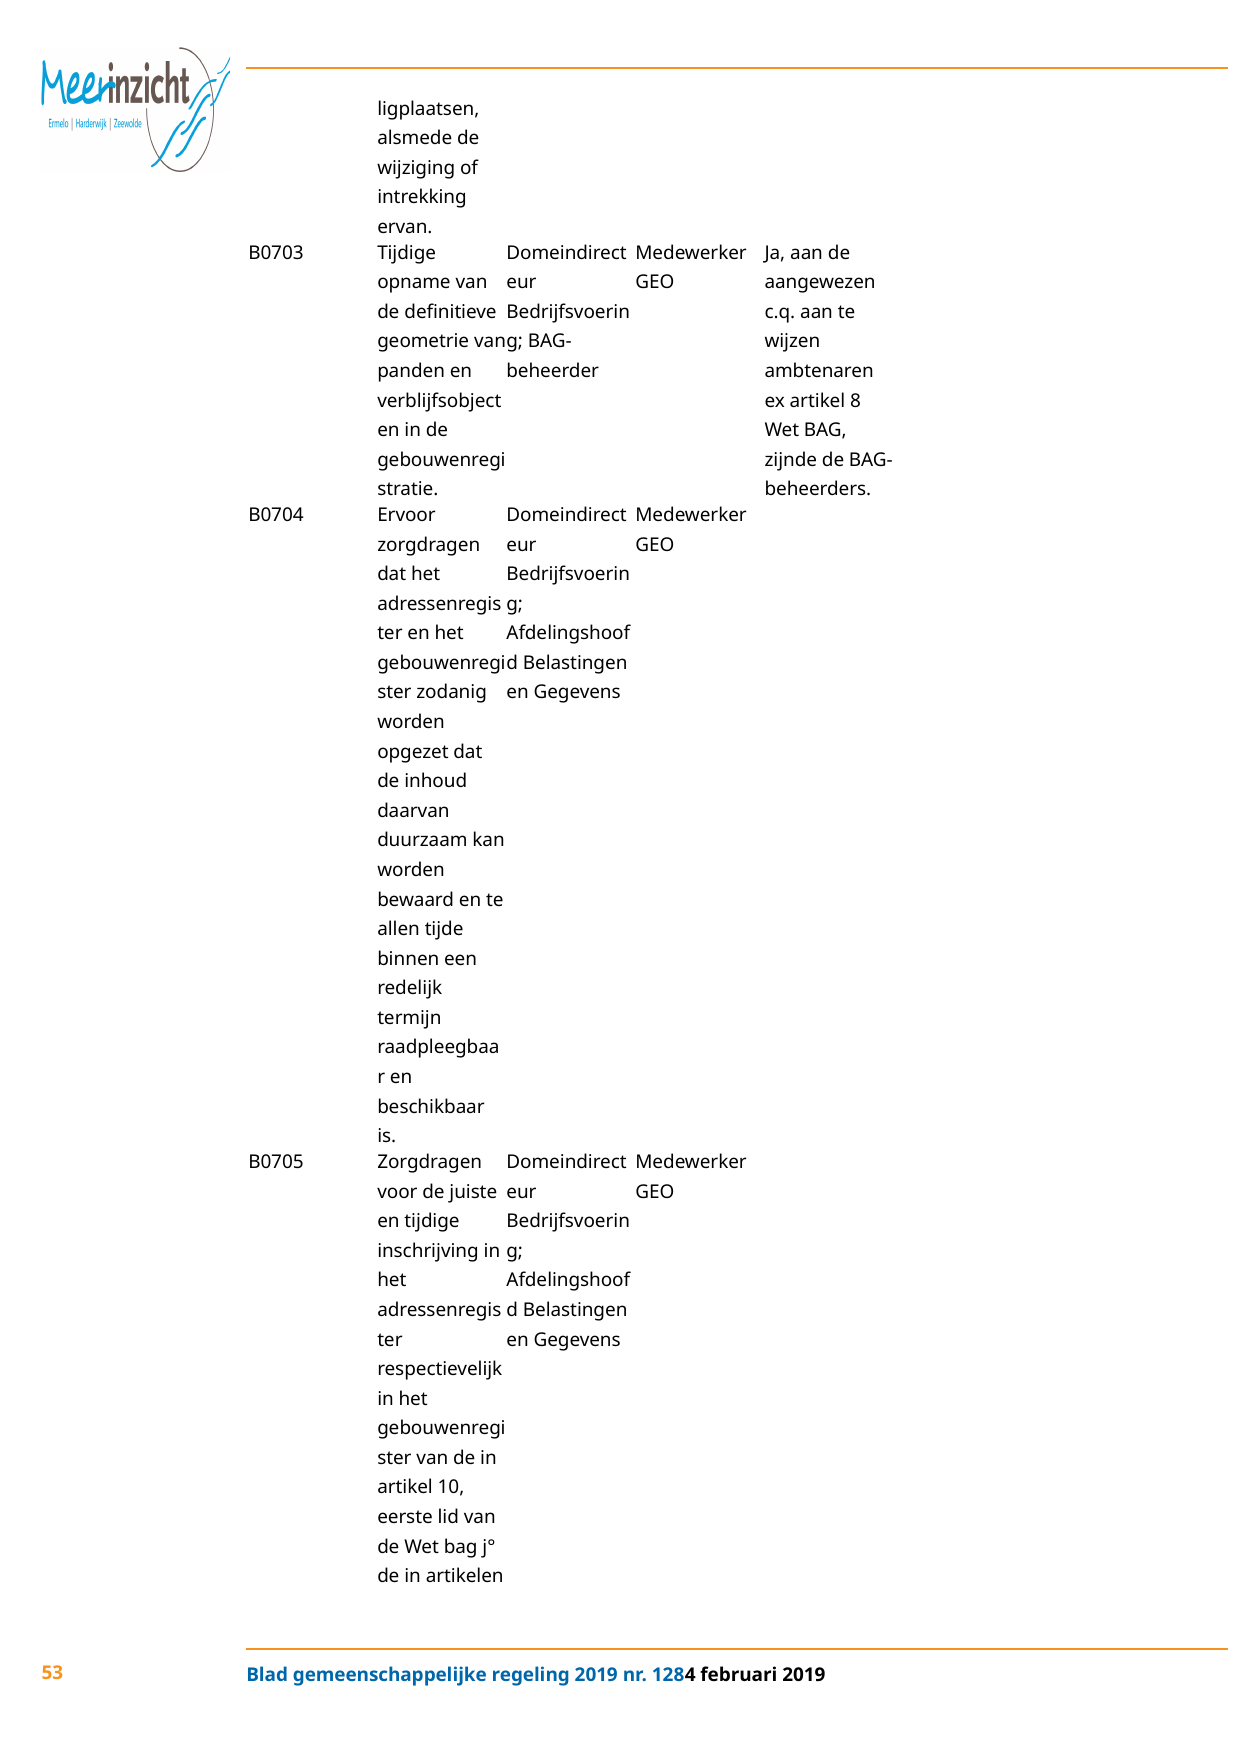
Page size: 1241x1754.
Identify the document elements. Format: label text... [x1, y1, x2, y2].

table_cell [764, 95, 893, 239]
table_cell Medewerker GEO [635, 501, 764, 1148]
table_cell [764, 1148, 893, 1588]
table_cell B0703 [248, 239, 377, 501]
table_cell Domeindirecteur Bedrijfsvoering; Afdelingshoofd Belastingen en Gegevens [506, 501, 635, 1148]
table_cell [764, 501, 893, 1148]
table_cell Tijdige opname van de definitieve geometrie van panden en verblijfsobjecten in de gebouwenregistratie. [377, 239, 506, 501]
table_cell Medewerker GEO [635, 239, 764, 501]
table_cell B0704 [248, 501, 377, 1148]
table_cell Medewerker GEO [635, 1148, 764, 1588]
table_cell Ja, aan de aangewezen c.q. aan te wijzen ambtenaren ex artikel 8 Wet BAG, zijnde de BAG-beheerders. [764, 239, 893, 501]
table_cell B0705 [248, 1148, 377, 1588]
table_cell [506, 95, 635, 239]
table_cell ligplaatsen, alsmede de wijziging of intrekking ervan. [377, 95, 506, 239]
table_cell Zorgdragen voor de juiste en tijdige inschrijving in het adressenregister respectievelijk in het gebouwenregister van de in artikel 10, eerste lid van de Wet bag j° de in artikelen [377, 1148, 506, 1588]
table_cell Ervoor zorgdragen dat het adressenregister en het gebouwenregister zodanig worden opgezet dat de inhoud daarvan duurzaam kan worden bewaard en te allen tijde binnen een redelijk termijn raadpleegbaar en beschikbaar is. [377, 501, 506, 1148]
table_cell Domeindirecteur Bedrijfsvoering; BAG-beheerder [506, 239, 635, 501]
picture [41, 47, 231, 172]
table_cell Domeindirecteur Bedrijfsvoering; Afdelingshoofd Belastingen en Gegevens [506, 1148, 635, 1588]
table_cell [635, 95, 764, 239]
table_cell [248, 95, 377, 239]
